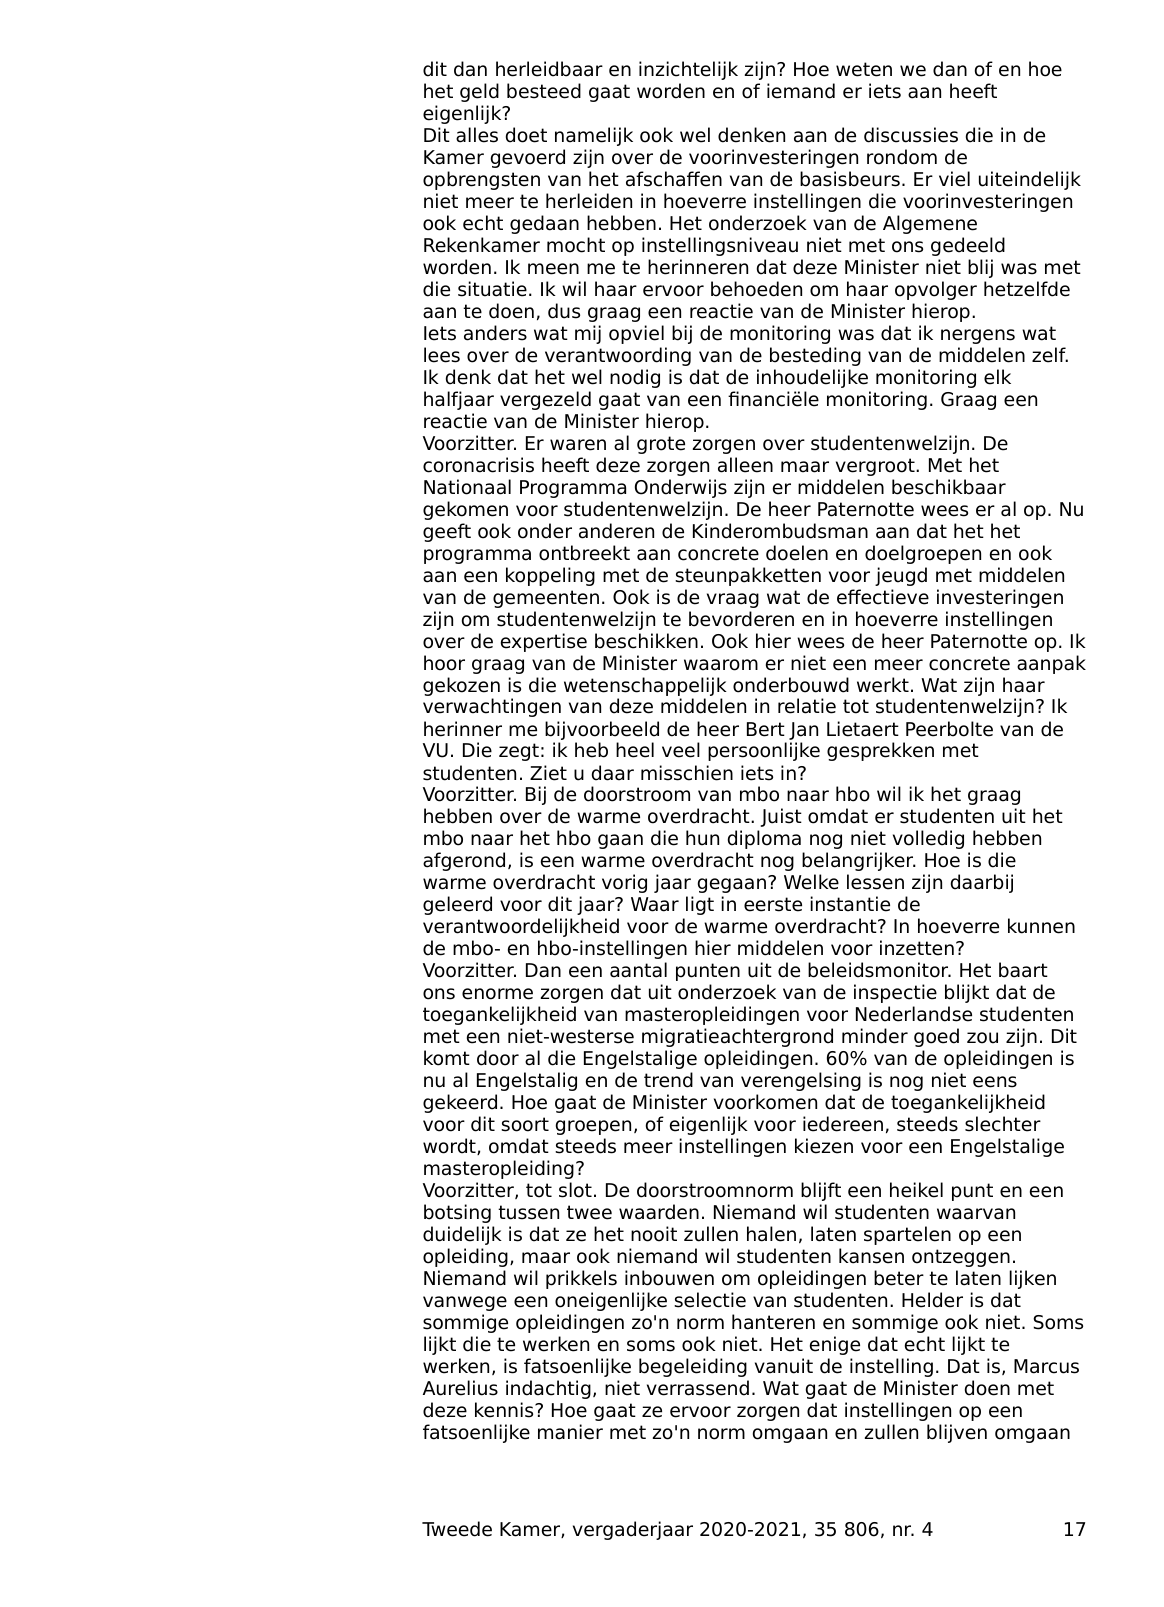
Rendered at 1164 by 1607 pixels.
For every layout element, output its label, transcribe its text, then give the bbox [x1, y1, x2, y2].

text Iets anders wat mij opviel bij de monitoring was dat ik nergens wat lees over de verantwoording van de besteding van de middelen zelf. Ik denk dat het wel nodig is dat de inhoudelijke monitoring elk halfjaar vergezeld gaat van een financiële monitoring. Graag een reactie van de Minister hierop. [422, 323, 1087, 433]
text Voorzitter, tot slot. De doorstroomnorm blijft een heikel punt en een botsing tussen twee waarden. Niemand wil studenten waarvan duidelijk is dat ze het nooit zullen halen, laten spartelen op een opleiding, maar ook niemand wil studenten kansen ontzeggen. Niemand wil prikkels inbouwen om opleidingen beter te laten lijken vanwege een oneigenlijke selectie van studenten. Helder is dat sommige opleidingen zo'n norm hanteren en sommige ook niet. Soms lijkt die te werken en soms ook niet. Het enige dat echt lijkt te werken, is fatsoenlijke begeleiding vanuit de instelling. Dat is, Marcus Aurelius indachtig, niet verrassend. Wat gaat de Minister doen met deze kennis? Hoe gaat ze ervoor zorgen dat instellingen op een fatsoenlijke manier met zo'n norm omgaan en zullen blijven omgaan [422, 1180, 1087, 1444]
text Voorzitter. Dan een aantal punten uit de beleidsmonitor. Het baart ons enorme zorgen dat uit onderzoek van de inspectie blijkt dat de toegankelijkheid van masteropleidingen voor Nederlandse studenten met een niet-westerse migratieachtergrond minder goed zou zijn. Dit komt door al die Engelstalige opleidingen. 60% van de opleidingen is nu al Engelstalig en de trend van verengelsing is nog niet eens gekeerd. Hoe gaat de Minister voorkomen dat de toegankelijkheid voor dit soort groepen, of eigenlijk voor iedereen, steeds slechter wordt, omdat steeds meer instellingen kiezen voor een Engelstalige masteropleiding? [422, 960, 1087, 1180]
text Dit alles doet namelijk ook wel denken aan de discussies die in de Kamer gevoerd zijn over de voorinvesteringen rondom de opbrengsten van het afschaffen van de basisbeurs. Er viel uiteindelijk niet meer te herleiden in hoeverre instellingen die voorinvesteringen ook echt gedaan hebben. Het onderzoek van de Algemene Rekenkamer mocht op instellingsniveau niet met ons gedeeld worden. Ik meen me te herinneren dat deze Minister niet blij was met die situatie. Ik wil haar ervoor behoeden om haar opvolger hetzelfde aan te doen, dus graag een reactie van de Minister hierop. [422, 125, 1087, 323]
text Voorzitter. Er waren al grote zorgen over studentenwelzijn. De coronacrisis heeft deze zorgen alleen maar vergroot. Met het Nationaal Programma Onderwijs zijn er middelen beschikbaar gekomen voor studentenwelzijn. De heer Paternotte wees er al op. Nu geeft ook onder anderen de Kinderombudsman aan dat het het programma ontbreekt aan concrete doelen en doelgroepen en ook aan een koppeling met de steunpakketten voor jeugd met middelen van de gemeenten. Ook is de vraag wat de effectieve investeringen zijn om studentenwelzijn te bevorderen en in hoeverre instellingen over de expertise beschikken. Ook hier wees de heer Paternotte op. Ik hoor graag van de Minister waarom er niet een meer concrete aanpak gekozen is die wetenschappelijk onderbouwd werkt. Wat zijn haar verwachtingen van deze middelen in relatie tot studentenwelzijn? Ik herinner me bijvoorbeeld de heer Bert Jan Lietaert Peerbolte van de VU. Die zegt: ik heb heel veel persoonlijke gesprekken met studenten. Ziet u daar misschien iets in? [422, 433, 1087, 784]
text dit dan herleidbaar en inzichtelijk zijn? Hoe weten we dan of en hoe het geld besteed gaat worden en of iemand er iets aan heeft eigenlijk? [422, 59, 1087, 125]
text Voorzitter. Bij de doorstroom van mbo naar hbo wil ik het graag hebben over de warme overdracht. Juist omdat er studenten uit het mbo naar het hbo gaan die hun diploma nog niet volledig hebben afgerond, is een warme overdracht nog belangrijker. Hoe is die warme overdracht vorig jaar gegaan? Welke lessen zijn daarbij geleerd voor dit jaar? Waar ligt in eerste instantie de verantwoordelijkheid voor de warme overdracht? In hoeverre kunnen de mbo- en hbo-instellingen hier middelen voor inzetten? [422, 784, 1087, 960]
